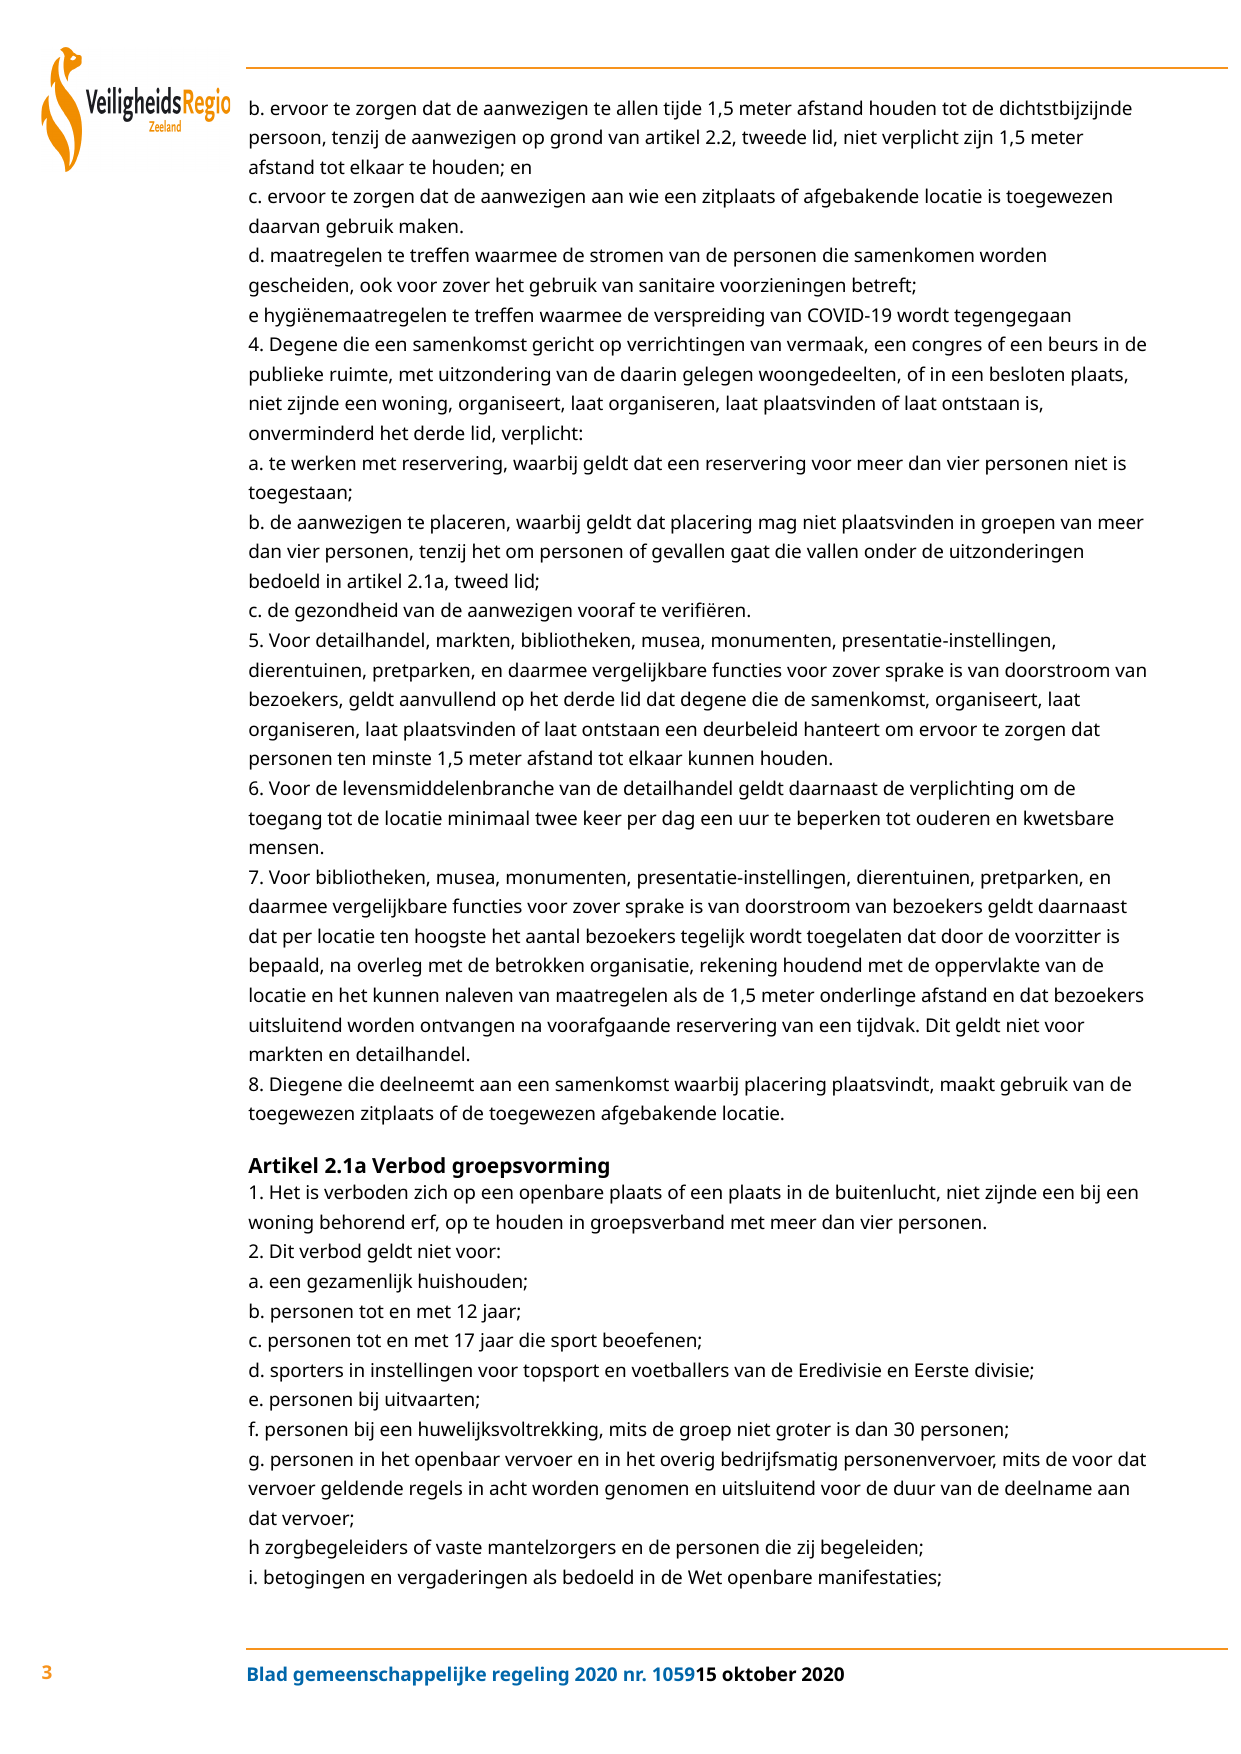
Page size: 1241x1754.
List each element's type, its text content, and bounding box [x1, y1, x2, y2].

text e. personen bij uitvaarten; [248, 1387, 1152, 1412]
text 1. Het is verboden zich op een openbare plaats of een plaats in de buitenlucht, niet zijnde een bij een woning behorend erf, op te houden in groepsverband met meer dan vier personen. [248, 1179, 1152, 1235]
text f. personen bij een huwelijksvoltrekking, mits de groep niet groter is dan 30 personen; [248, 1416, 1152, 1442]
text 6. Voor de levensmiddelenbranche van de detailhandel geldt daarnaast de verplichting om de toegang tot de locatie minimaal twee keer per dag een uur te beperken tot ouderen en kwetsbare mensen. [248, 775, 1152, 860]
text e hygiënemaatregelen te treffen waarmee de verspreiding van COVID-19 wordt tegengegaan [248, 302, 1152, 328]
picture [41, 47, 231, 172]
text 4. Degene die een samenkomst gericht op verrichtingen van vermaak, een congres of een beurs in de publieke ruimte, met uitzondering van de daarin gelegen woongedeelten, of in een besloten plaats, niet zijnde een woning, organiseert, laat organiseren, laat plaatsvinden of laat ontstaan is, onverminderd het derde lid, verplicht: [248, 331, 1152, 446]
text a. een gezamenlijk huishouden; [248, 1268, 1152, 1294]
text c. de gezondheid van de aanwezigen vooraf te verifiëren. [248, 598, 1152, 623]
text b. ervoor te zorgen dat de aanwezigen te allen tijde 1,5 meter afstand houden tot de dichtstbijzijnde persoon, tenzij de aanwezigen op grond van artikel 2.2, tweede lid, niet verplicht zijn 1,5 meter afstand tot elkaar te houden; en [248, 95, 1152, 180]
text i. betogingen en vergaderingen als bedoeld in de Wet openbare manifestaties; [248, 1564, 1152, 1590]
text h zorgbegeleiders of vaste mantelzorgers en de personen die zij begeleiden; [248, 1534, 1152, 1560]
text d. maatregelen te treffen waarmee de stromen van de personen die samenkomen worden gescheiden, ook voor zover het gebruik van sanitaire voorzieningen betreft; [248, 243, 1152, 298]
text a. te werken met reservering, waarbij geldt dat een reservering voor meer dan vier personen niet is toegestaan; [248, 450, 1152, 505]
text b. de aanwezigen te placeren, waarbij geldt dat placering mag niet plaatsvinden in groepen van meer dan vier personen, tenzij het om personen of gevallen gaat die vallen onder de uitzonderingen bedoeld in artikel 2.1a, tweed lid; [248, 509, 1152, 594]
text 2. Dit verbod geldt niet voor: [248, 1239, 1152, 1264]
text b. personen tot en met 12 jaar; [248, 1298, 1152, 1323]
text g. personen in het openbaar vervoer en in het overig bedrijfsmatig personenvervoer, mits de voor dat vervoer geldende regels in acht worden genomen en uitsluitend voor de duur van de deelname aan dat vervoer; [248, 1446, 1152, 1531]
text c. personen tot en met 17 jaar die sport beoefenen; [248, 1327, 1152, 1353]
text c. ervoor te zorgen dat de aanwezigen aan wie een zitplaats of afgebakende locatie is toegewezen daarvan gebruik maken. [248, 183, 1152, 239]
text 7. Voor bibliotheken, musea, monumenten, presentatie-instellingen, dierentuinen, pretparken, en daarmee vergelijkbare functies voor zover sprake is van doorstroom van bezoekers geldt daarnaast dat per locatie ten hoogste het aantal bezoekers tegelijk wordt toegelaten dat door de voorzitter is bepaald, na overleg met de betrokken organisatie, rekening houdend met de oppervlakte van de locatie en het kunnen naleven van maatregelen als de 1,5 meter onderlinge afstand en dat bezoekers uitsluitend worden ontvangen na voorafgaande reservering van een tijdvak. Dit geldt niet voor markten en detailhandel. [248, 864, 1152, 1067]
text 5. Voor detailhandel, markten, bibliotheken, musea, monumenten, presentatie-instellingen, dierentuinen, pretparken, en daarmee vergelijkbare functies voor zover sprake is van doorstroom van bezoekers, geldt aanvullend op het derde lid dat degene die de samenkomst, organiseert, laat organiseren, laat plaatsvinden of laat ontstaan een deurbeleid hanteert om ervoor te zorgen dat personen ten minste 1,5 meter afstand tot elkaar kunnen houden. [248, 627, 1152, 771]
text Artikel 2.1a Verbod groepsvorming [248, 1151, 1152, 1179]
text d. sporters in instellingen voor topsport en voetballers van de Eredivisie en Eerste divisie; [248, 1357, 1152, 1383]
text 8. Diegene die deelneemt aan een samenkomst waarbij placering plaatsvindt, maakt gebruik van de toegewezen zitplaats of de toegewezen afgebakende locatie. [248, 1071, 1152, 1126]
